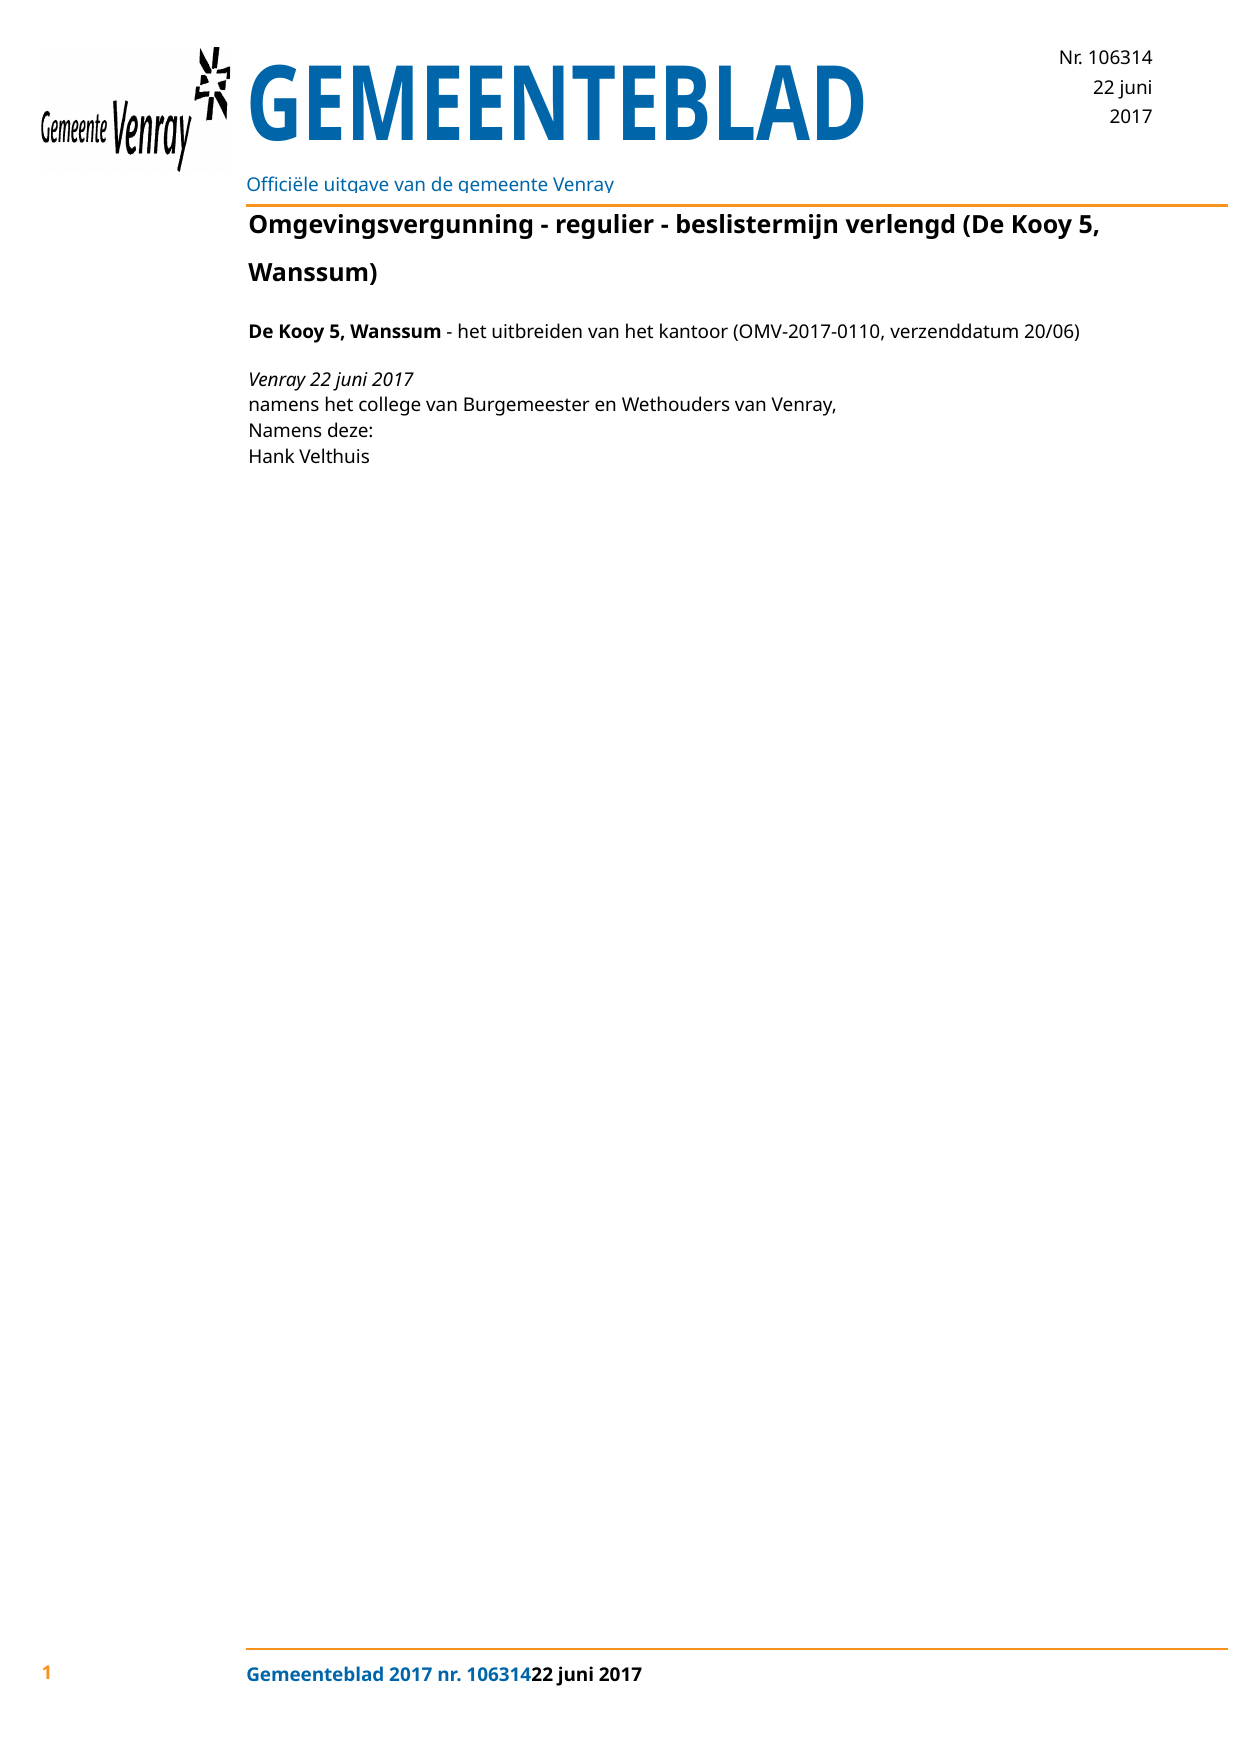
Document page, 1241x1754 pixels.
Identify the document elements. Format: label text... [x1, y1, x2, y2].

text Omgevingsvergunning - regulier - beslistermijn verlengd (De Kooy 5, Wanssum) [248, 207, 1152, 288]
picture [41, 47, 231, 172]
text Venray 22 juni 2017 [248, 366, 1152, 391]
text Hank Velthuis [248, 443, 1152, 469]
text De Kooy 5, Wanssum - het uitbreiden van het kantoor (OMV-2017-0110, verzenddatum 20/06) [248, 318, 1152, 344]
text Namens deze: [248, 417, 1152, 443]
text namens het college van Burgemeester en Wethouders van Venray, [248, 391, 1152, 417]
